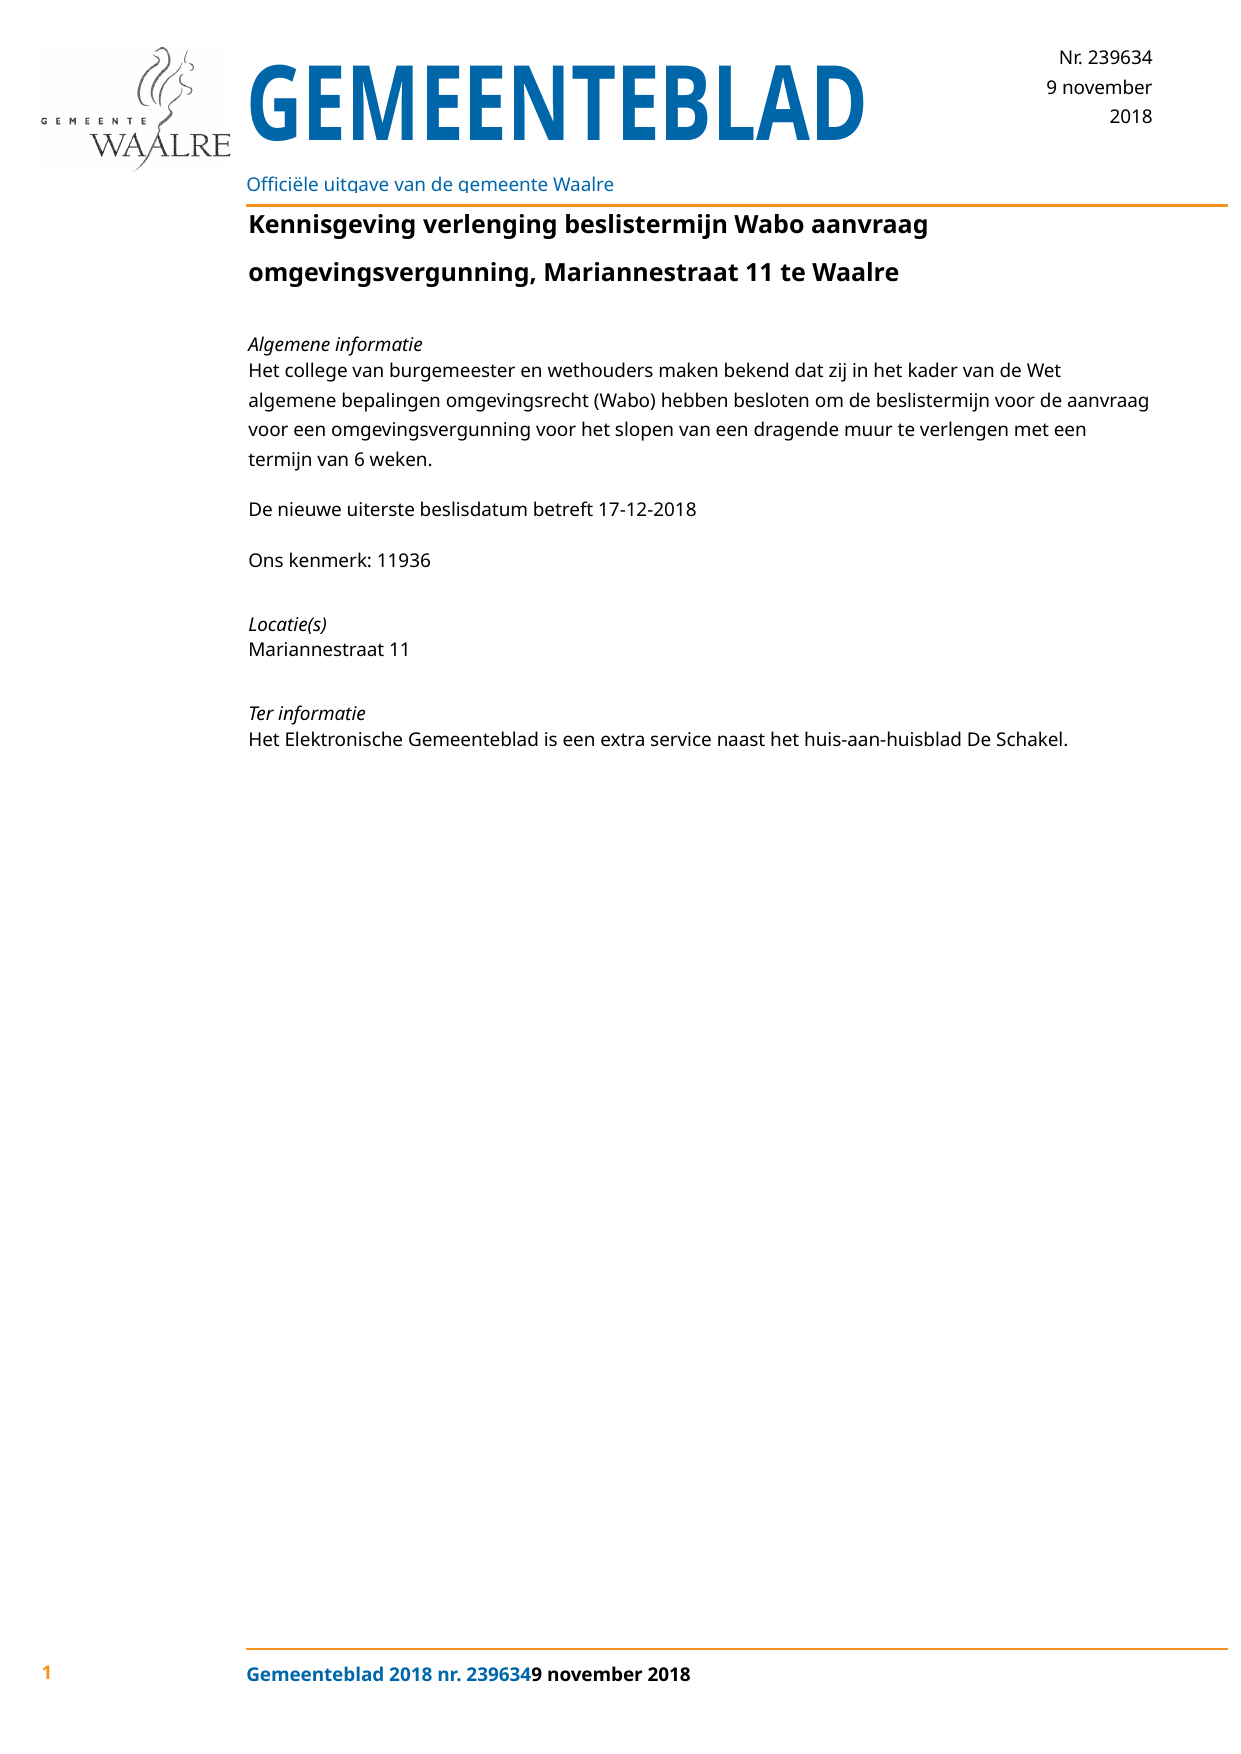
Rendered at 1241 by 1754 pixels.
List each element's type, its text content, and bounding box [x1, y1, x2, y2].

text Ons kenmerk: 11936 [248, 547, 1152, 572]
picture [41, 47, 231, 172]
text Mariannestraat 11 [248, 636, 1152, 662]
text Algemene informatie [248, 331, 1152, 357]
text Het college van burgemeester en wethouders maken bekend dat zij in het kader van de Wet algemene bepalingen omgevingsrecht (Wabo) hebben besloten om de beslistermijn voor de aanvraag voor een omgevingsvergunning voor het slopen van een dragende muur te verlengen met een termijn van 6 weken. [248, 357, 1152, 472]
text Locatie(s) [248, 611, 1152, 636]
text Kennisgeving verlenging beslistermijn Wabo aanvraag omgevingsvergunning, Mariannestraat 11 te Waalre [248, 207, 1152, 288]
text Ter informatie [248, 700, 1152, 726]
text De nieuwe uiterste beslisdatum betreft 17-12-2018 [248, 496, 1152, 522]
text Het Elektronische Gemeenteblad is een extra service naast het huis-aan-huisblad De Schakel. [248, 726, 1152, 752]
